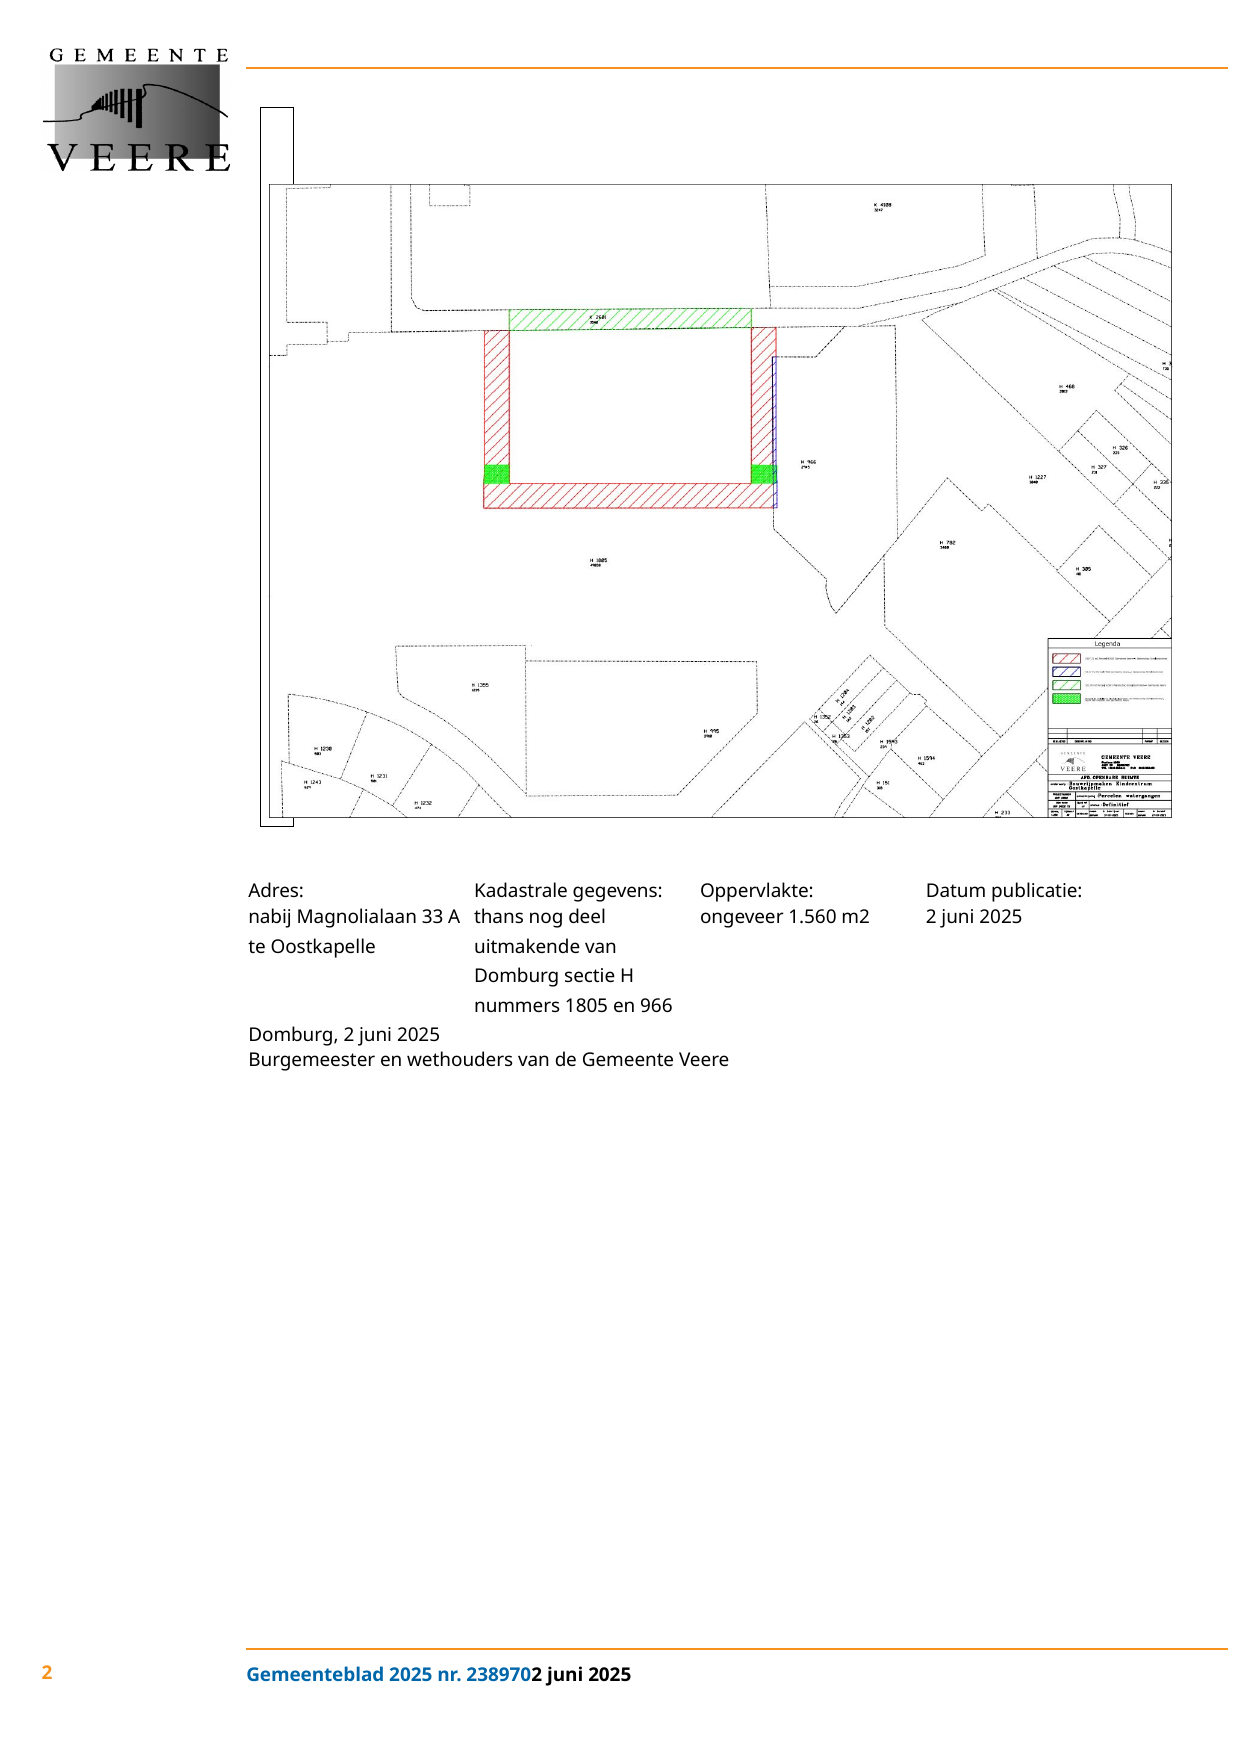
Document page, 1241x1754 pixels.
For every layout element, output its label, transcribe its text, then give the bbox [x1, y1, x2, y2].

table_cell 2 juni 2025 [926, 903, 1152, 1018]
table_header Datum publicatie: [926, 878, 1152, 903]
picture [268, 184, 1173, 818]
table_cell ongeveer 1.560 m2 [700, 903, 926, 1018]
table_header Oppervlakte: [700, 878, 926, 903]
table_header Adres: [248, 878, 474, 903]
table_cell nabij Magnolialaan 33 A te Oostkapelle [248, 903, 474, 1018]
text Domburg, 2 juni 2025 [248, 1021, 1152, 1047]
table_header Kadastrale gegevens: [474, 878, 700, 903]
table_cell thans nog deel uitmakende van Domburg sectie H nummers 1805 en 966 [474, 903, 700, 1018]
picture [41, 47, 231, 172]
text Burgemeester en wethouders van de Gemeente Veere [248, 1047, 1152, 1072]
